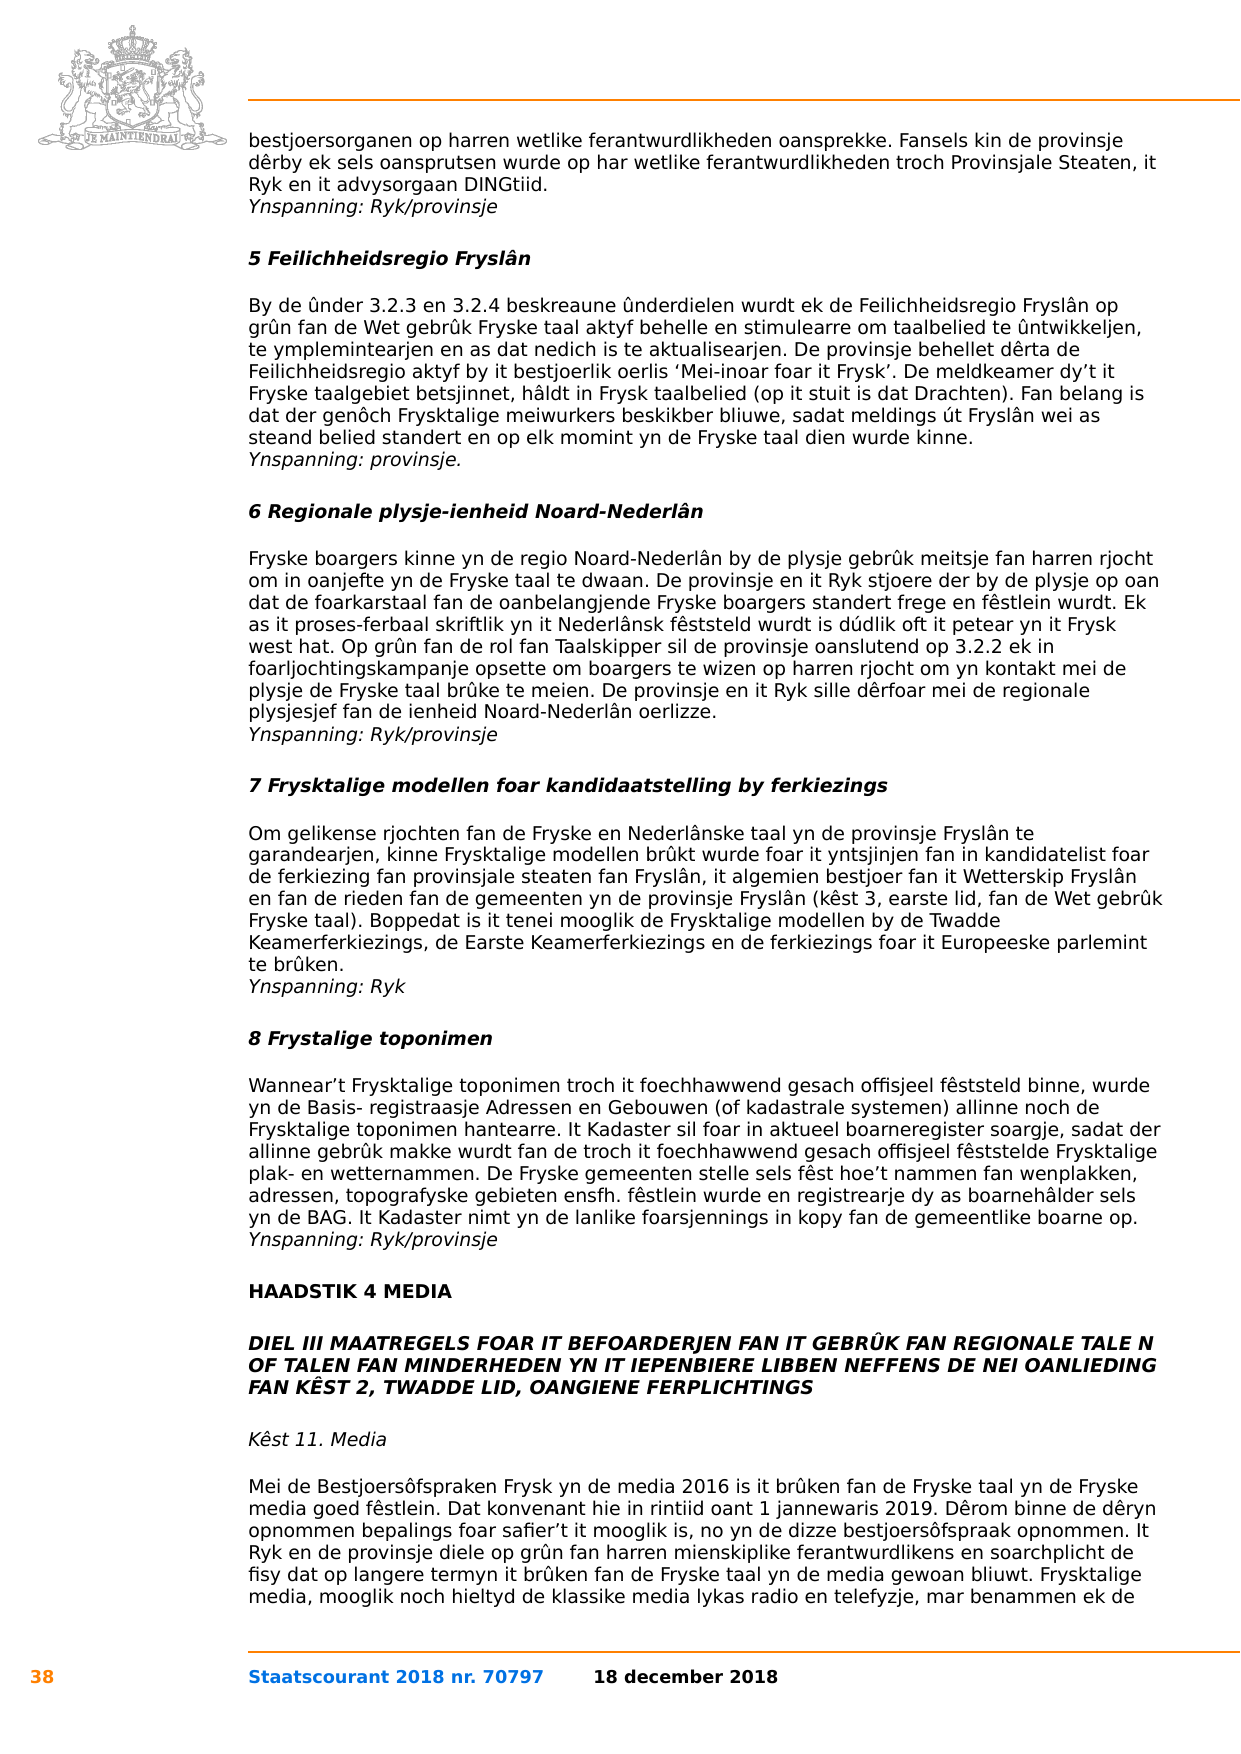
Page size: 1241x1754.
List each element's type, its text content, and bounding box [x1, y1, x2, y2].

text Ynspanning: Ryk/provinsje [248, 196, 1163, 218]
text Om gelikense rjochten fan de Fryske en Nederlânske taal yn de provinsje Fryslân te garandearjen, kinne Frysktalige modellen brûkt wurde foar it yntsjinjen fan in kandidatelist foar de ferkiezing fan provinsjale steaten fan Fryslân, it algemien bestjoer fan it Wetterskip Fryslân en fan de rieden fan de gemeenten yn de provinsje Fryslân (kêst 3, earste lid, fan de Wet gebrûk Fryske taal). Boppedat is it tenei mooglik de Frysktalige modellen by de Twadde Keamerferkiezings, de Earste Keamerferkiezings en de ferkiezings foar it Europeeske parlemint te brûken. [248, 822, 1163, 976]
text bestjoersorganen op harren wetlike ferantwurdlikheden oansprekke. Fansels kin de provinsje dêrby ek sels oansprutsen wurde op har wetlike ferantwurdlikheden troch Provinsjale Steaten, it Ryk en it advysorgaan DINGtiid. [248, 130, 1163, 196]
text Ynspanning: provinsje. [248, 449, 1163, 471]
text Ynspanning: Ryk [248, 976, 1163, 998]
subtitle DIEL III MAATREGELS FOAR IT BEFOARDERJEN FAN IT GEBRÛK FAN REGIONALE TALE N OF TALEN FAN MINDERHEDEN YN IT IEPENBIERE LIBBEN NEFFENS DE NEI OANLIEDING FAN KÊST 2, TWADDE LID, OANGIENE FERPLICHTINGS [248, 1333, 1163, 1399]
subtitle 7 Frysktalige modellen foar kandidaatstelling by ferkiezings [248, 775, 1163, 797]
text Mei de Bestjoersôfspraken Frysk yn de media 2016 is it brûken fan de Fryske taal yn de Fryske media goed fêstlein. Dat konvenant hie in rintiid oant 1 jannewaris 2019. Dêrom binne de dêryn opnommen bepalings foar safier’t it mooglik is, no yn de dizze bestjoersôfspraak opnommen. It Ryk en de provinsje diele op grûn fan harren mienskiplike ferantwurdlikens en soarchplicht de fisy dat op langere termyn it brûken fan de Fryske taal yn de media gewoan bliuwt. Frysktalige media, mooglik noch hieltyd de klassike media lykas radio en telefyzje, mar benammen ek de [248, 1476, 1163, 1608]
subtitle HAADSTIK 4 MEDIA [248, 1281, 1163, 1303]
text Wannear’t Frysktalige toponimen troch it foechhawwend gesach offisjeel fêststeld binne, wurde yn de Basis- registraasje Adressen en Gebouwen (of kadastrale systemen) allinne noch de Frysktalige toponimen hantearre. It Kadaster sil foar in aktueel boarneregister soargje, sadat der allinne gebrûk makke wurdt fan de troch it foechhawwend gesach offisjeel fêststelde Frysktalige plak- en wetternammen. De Fryske gemeenten stelle sels fêst hoe’t nammen fan wenplakken, adressen, topografyske gebieten ensfh. fêstlein wurde en registrearje dy as boarnehâlder sels yn de BAG. It Kadaster nimt yn de lanlike foarsjennings in kopy fan de gemeentlike boarne op. [248, 1075, 1163, 1229]
text Ynspanning: Ryk/provinsje [248, 1229, 1163, 1251]
subtitle 5 Feilichheidsregio Fryslân [248, 248, 1163, 270]
subtitle Kêst 11. Media [248, 1429, 1163, 1451]
subtitle 6 Regionale plysje-ienheid Noard-Nederlân [248, 501, 1163, 523]
text By de ûnder 3.2.3 en 3.2.4 beskreaune ûnderdielen wurdt ek de Feilichheidsregio Fryslân op grûn fan de Wet gebrûk Fryske taal aktyf behelle en stimulearre om taalbelied te ûntwikkeljen, te ymplemintearjen en as dat nedich is te aktualisearjen. De provinsje behellet dêrta de Feilichheidsregio aktyf by it bestjoerlik oerlis ‘Mei-inoar foar it Frysk’. De meldkeamer dy’t it Fryske taalgebiet betsjinnet, hâldt in Frysk taalbelied (op it stuit is dat Drachten). Fan belang is dat der genôch Frysktalige meiwurkers beskikber bliuwe, sadat meldings út Fryslân wei as steand belied standert en op elk momint yn de Fryske taal dien wurde kinne. [248, 295, 1163, 449]
subtitle 8 Frystalige toponimen [248, 1028, 1163, 1050]
text Fryske boargers kinne yn de regio Noard-Nederlân by de plysje gebrûk meitsje fan harren rjocht om in oanjefte yn de Fryske taal te dwaan. De provinsje en it Ryk stjoere der by de plysje op oan dat de foarkarstaal fan de oanbelangjende Fryske boargers standert frege en fêstlein wurdt. Ek as it proses-ferbaal skriftlik yn it Nederlânsk fêststeld wurdt is dúdlik oft it petear yn it Frysk west hat. Op grûn fan de rol fan Taalskipper sil de provinsje oanslutend op 3.2.2 ek in foarljochtingskampanje opsette om boargers te wizen op harren rjocht om yn kontakt mei de plysje de Fryske taal brûke te meien. De provinsje en it Ryk sille dêrfoar mei de regionale plysjesjef fan de ienheid Noard-Nederlân oerlizze. [248, 548, 1163, 723]
text Ynspanning: Ryk/provinsje [248, 723, 1163, 745]
picture [38, 25, 227, 150]
